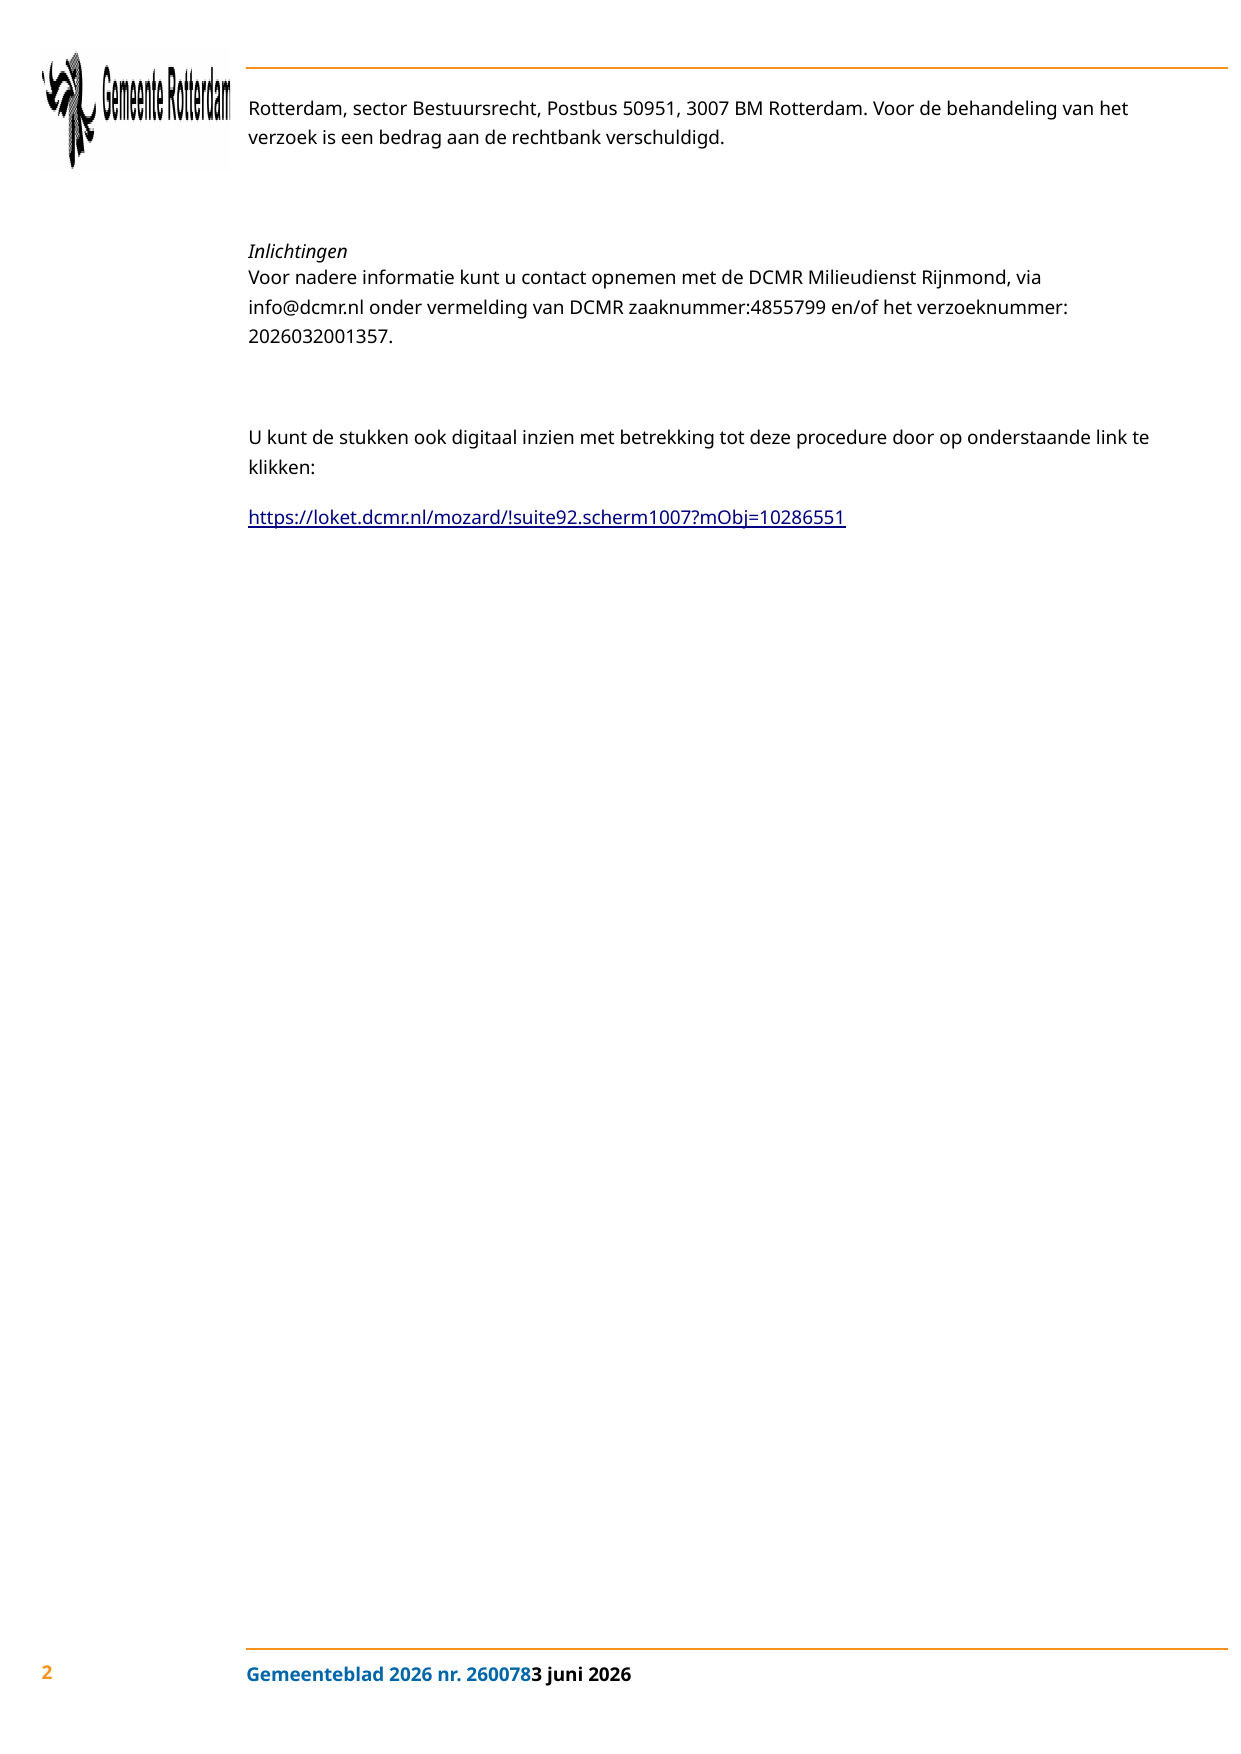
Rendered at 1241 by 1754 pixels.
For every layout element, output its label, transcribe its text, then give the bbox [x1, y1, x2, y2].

text https://loket.dcmr.nl/mozard/!suite92.scherm1007?mObj=10286551 [248, 504, 1152, 530]
text U kunt de stukken ook digitaal inzien met betrekking tot deze procedure door op onderstaande link te klikken: [248, 424, 1152, 480]
text Inlichtingen [248, 239, 1152, 264]
picture [41, 47, 231, 172]
text Rotterdam, sector Bestuursrecht, Postbus 50951, 3007 BM Rotterdam. Voor de behandeling van het verzoek is een bedrag aan de rechtbank verschuldigd. [248, 95, 1152, 150]
text Voor nadere informatie kunt u contact opnemen met de DCMR Milieudienst Rijnmond, via info@dcmr.nl onder vermelding van DCMR zaaknummer:4855799 en/of het verzoeknummer: 2026032001357. [248, 264, 1152, 349]
